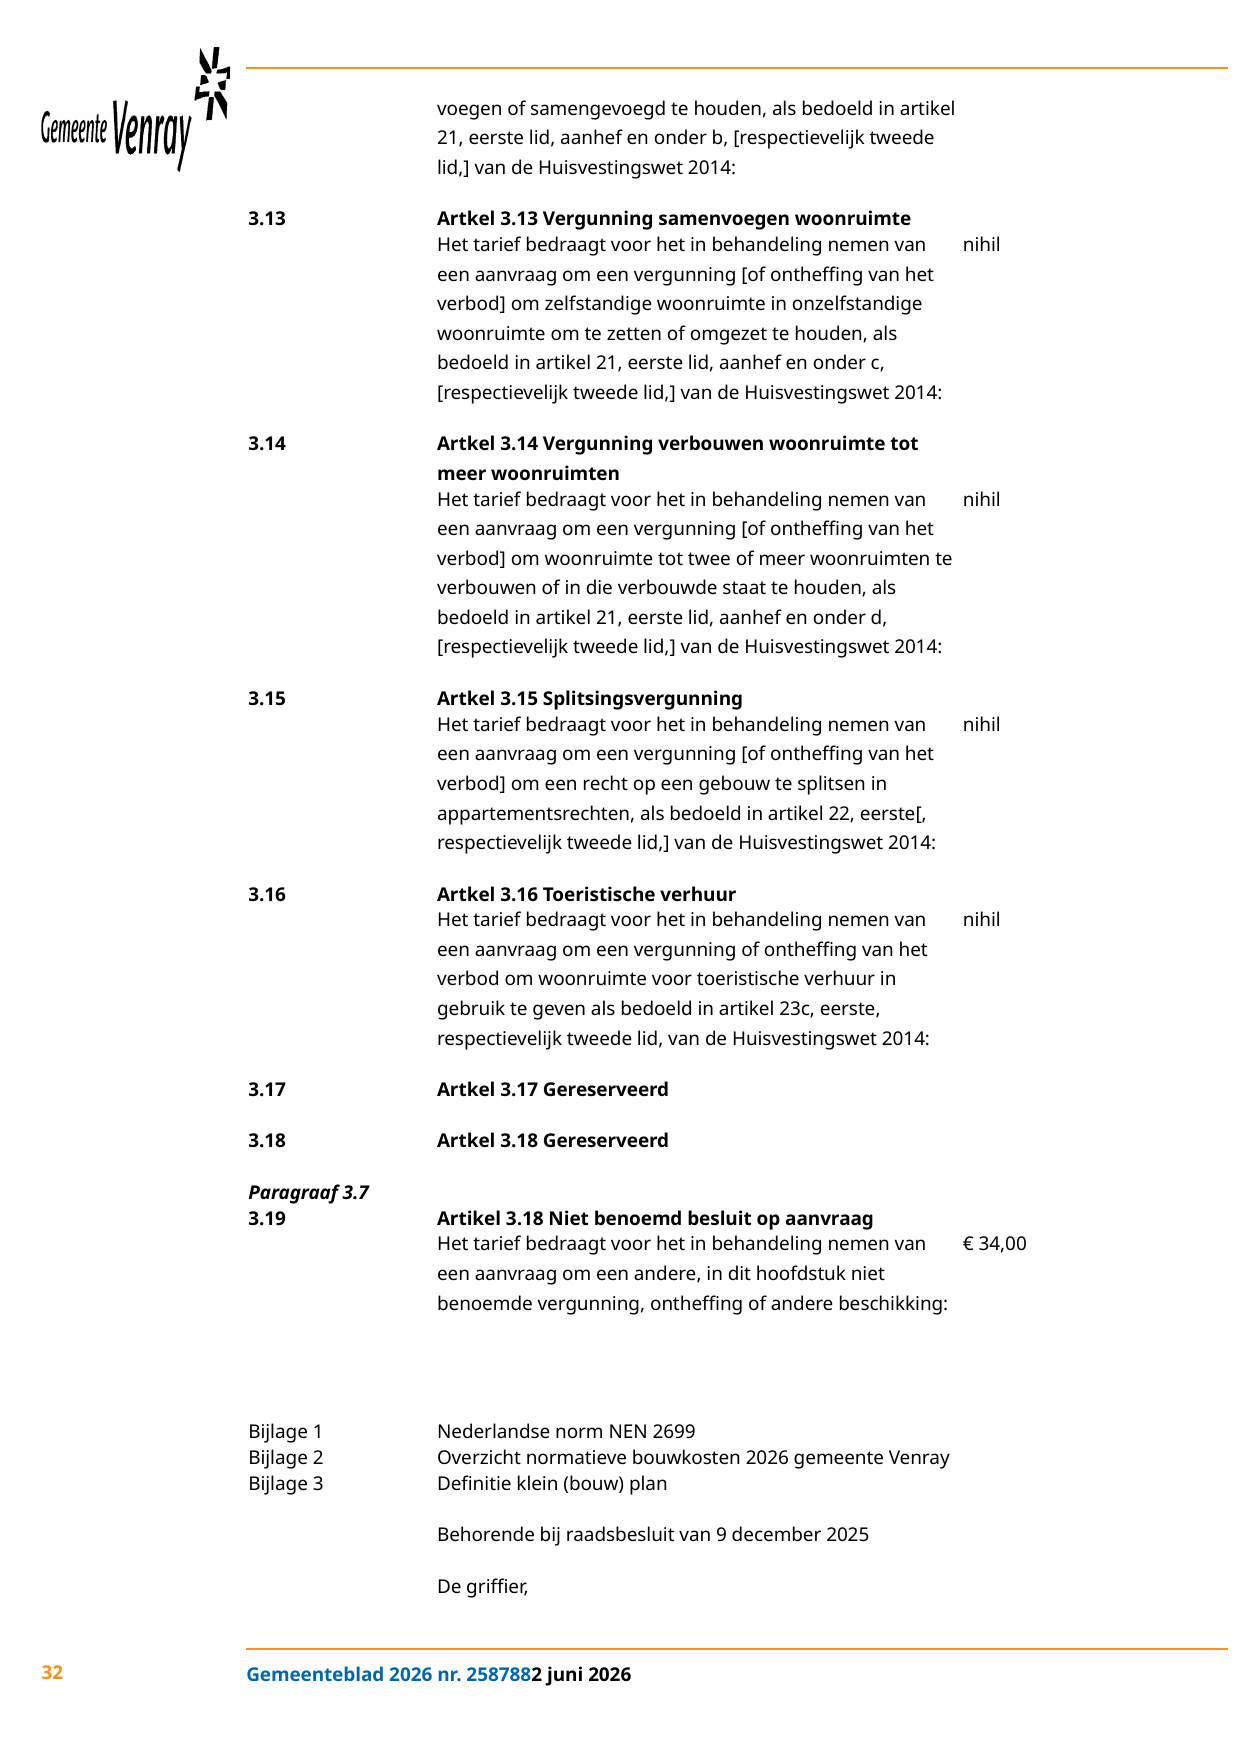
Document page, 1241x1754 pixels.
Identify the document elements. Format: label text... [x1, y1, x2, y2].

table_cell [248, 1051, 437, 1076]
table_cell [437, 1179, 963, 1205]
table_cell [963, 1154, 1152, 1179]
table_cell Bijlage 3 [248, 1470, 437, 1496]
table_cell [963, 1419, 1152, 1444]
table_cell Het tarief bedraagt voor het in behandeling nemen van een aanvraag om een andere, in dit hoofdstuk niet benoemde vergunning, ontheffing of andere beschikking: [437, 1231, 963, 1316]
table_cell [248, 1154, 437, 1179]
table_cell [963, 1179, 1152, 1205]
table_cell [963, 95, 1152, 180]
table_cell 3.15 [248, 685, 437, 711]
table_cell Bijlage 2 [248, 1444, 437, 1470]
table_cell [963, 205, 1152, 231]
table_cell [248, 1231, 437, 1316]
table_cell [963, 881, 1152, 906]
table_cell [963, 685, 1152, 711]
picture [41, 47, 231, 172]
table_cell [248, 1393, 437, 1418]
table_cell [248, 1341, 437, 1367]
table_cell [963, 1102, 1152, 1128]
table_cell [963, 855, 1152, 881]
table_cell [963, 431, 1152, 486]
table_cell Paragraaf 3.7 [248, 1179, 437, 1205]
table_cell Artkel 3.18 Gereserveerd [437, 1128, 963, 1153]
table_cell [248, 405, 437, 431]
table_cell [437, 1154, 963, 1179]
table_cell voegen of samengevoegd te houden, als bedoeld in artikel 21, eerste lid, aanhef en onder b, [respectievelijk tweede lid,] van de Huisvestingswet 2014: [437, 95, 963, 180]
table_cell [248, 231, 437, 405]
table_cell 3.19 [248, 1205, 437, 1231]
table_cell Nederlandse norm NEN 2699 [437, 1419, 963, 1444]
table_cell [248, 660, 437, 685]
table_cell [248, 855, 437, 881]
table_cell nihil [963, 711, 1152, 855]
table_cell Het tarief bedraagt voor het in behandeling nemen van een aanvraag om een vergunning [of ontheffing van het verbod] om zelfstandige woonruimte in onzelfstandige woonruimte om te zetten of omgezet te houden, als bedoeld in artikel 21, eerste lid, aanhef en onder c, [respectievelijk tweede lid,] van de Huisvestingswet 2014: [437, 231, 963, 405]
table_cell Definitie klein (bouw) plan [437, 1470, 963, 1496]
table_cell [963, 1521, 1152, 1547]
table_cell Bijlage 1 [248, 1419, 437, 1444]
table_cell 3.14 [248, 431, 437, 486]
table_cell [963, 1444, 1152, 1470]
table_cell Artkel 3.14 Vergunning verbouwen woonruimte tot meer woonruimten [437, 431, 963, 486]
table_cell 3.16 [248, 881, 437, 906]
table_cell [963, 1470, 1152, 1496]
table_cell Artikel 3.18 Niet benoemd besluit op aanvraag [437, 1205, 963, 1231]
table_cell Overzicht normatieve bouwkosten 2026 gemeente Venray [437, 1444, 963, 1470]
table_cell [437, 1051, 963, 1076]
table_cell Het tarief bedraagt voor het in behandeling nemen van een aanvraag om een vergunning of ontheffing van het verbod om woonruimte voor toeristische verhuur in gebruik te geven als bedoeld in artikel 23c, eerste, respectievelijk tweede lid, van de Huisvestingswet 2014: [437, 906, 963, 1051]
table_cell [437, 855, 963, 881]
table_cell Artkel 3.17 Gereserveerd [437, 1076, 963, 1102]
table_cell [248, 1102, 437, 1128]
table_cell Artkel 3.13 Vergunning samenvoegen woonruimte [437, 205, 963, 231]
table_cell [437, 660, 963, 685]
table_cell [437, 1496, 963, 1521]
table_cell [248, 906, 437, 1051]
table_cell [248, 1573, 437, 1598]
table_cell [248, 1496, 437, 1521]
table_cell [963, 1341, 1152, 1367]
table_cell [248, 1547, 437, 1573]
table_cell [437, 1102, 963, 1128]
table_cell [963, 660, 1152, 685]
table_cell [437, 1316, 963, 1341]
table_cell [437, 1547, 963, 1573]
table_cell nihil [963, 906, 1152, 1051]
table_cell De griffier, [437, 1573, 963, 1598]
table_cell [248, 1521, 437, 1547]
table_cell [437, 1393, 963, 1418]
table_cell 3.17 [248, 1076, 437, 1102]
table_cell [248, 711, 437, 855]
table_cell [963, 180, 1152, 205]
table_cell [963, 1367, 1152, 1393]
table_cell Het tarief bedraagt voor het in behandeling nemen van een aanvraag om een vergunning [of ontheffing van het verbod] om een recht op een gebouw te splitsen in appartementsrechten, als bedoeld in artikel 22, eerste[, respectievelijk tweede lid,] van de Huisvestingswet 2014: [437, 711, 963, 855]
table_cell [248, 1316, 437, 1341]
table_cell [963, 1051, 1152, 1076]
table_cell [963, 1205, 1152, 1231]
table_cell [248, 1367, 437, 1393]
table_cell [963, 1547, 1152, 1573]
table_cell [248, 486, 437, 659]
table_cell nihil [963, 231, 1152, 405]
table_cell [248, 180, 437, 205]
table_cell [963, 1573, 1152, 1598]
table_cell Artkel 3.16 Toeristische verhuur [437, 881, 963, 906]
table_cell 3.13 [248, 205, 437, 231]
table_cell [963, 1128, 1152, 1153]
table_cell € 34,00 [963, 1231, 1152, 1316]
table_cell [437, 1367, 963, 1393]
table_cell [437, 405, 963, 431]
table_cell [248, 95, 437, 180]
table_cell [963, 1076, 1152, 1102]
table_cell Behorende bij raadsbesluit van 9 december 2025 [437, 1521, 963, 1547]
table_cell 3.18 [248, 1128, 437, 1153]
table_cell [437, 180, 963, 205]
table_cell Het tarief bedraagt voor het in behandeling nemen van een aanvraag om een vergunning [of ontheffing van het verbod] om woonruimte tot twee of meer woonruimten te verbouwen of in die verbouwde staat te houden, als bedoeld in artikel 21, eerste lid, aanhef en onder d, [respectievelijk tweede lid,] van de Huisvestingswet 2014: [437, 486, 963, 659]
table_cell nihil [963, 486, 1152, 659]
table_cell Artkel 3.15 Splitsingsvergunning [437, 685, 963, 711]
table_cell [963, 405, 1152, 431]
table_cell [963, 1316, 1152, 1341]
table_cell [437, 1341, 963, 1367]
table_cell [963, 1393, 1152, 1418]
table_cell [963, 1496, 1152, 1521]
